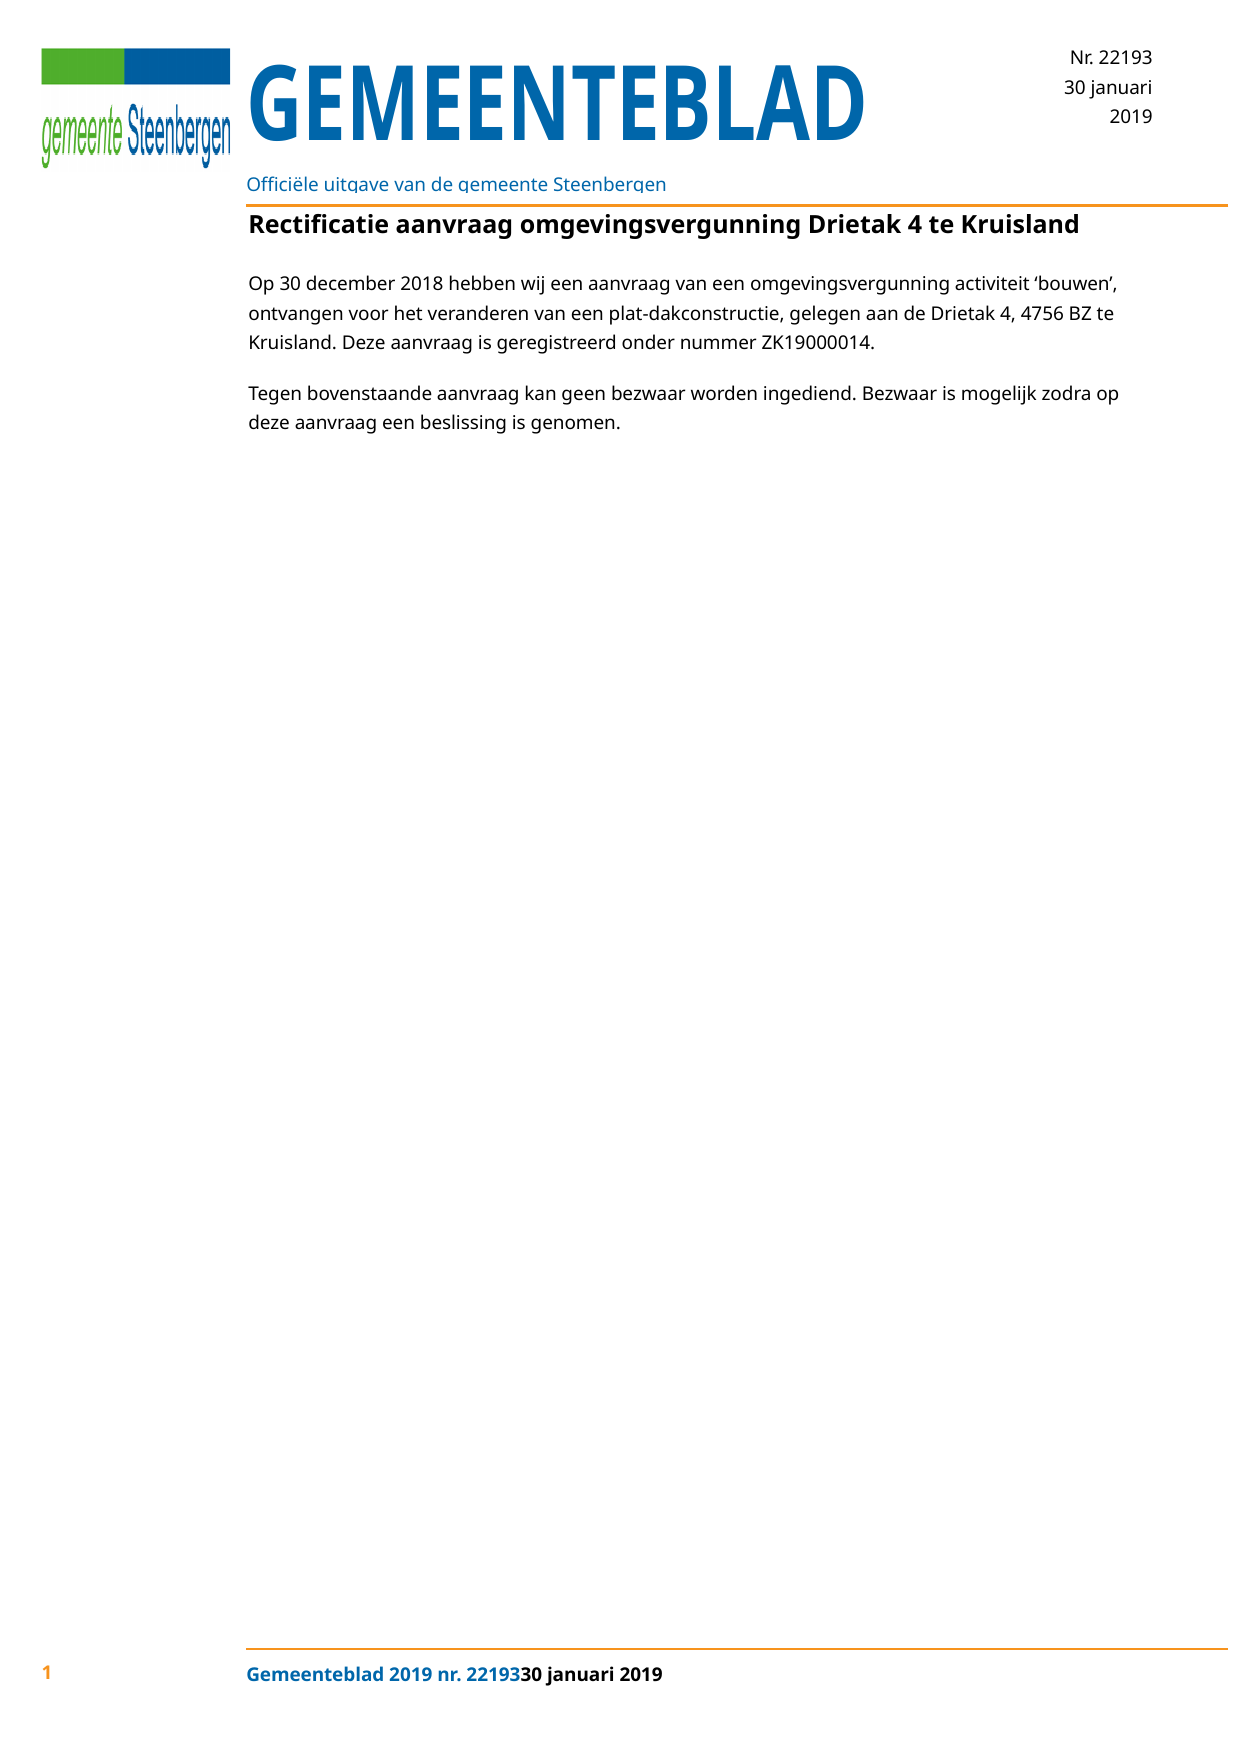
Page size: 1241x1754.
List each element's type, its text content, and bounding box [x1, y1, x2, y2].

text Op 30 december 2018 hebben wij een aanvraag van een omgevingsvergunning activiteit ‘bouwen’, ontvangen voor het veranderen van een plat-dakconstructie, gelegen aan de Drietak 4, 4756 BZ te Kruisland. Deze aanvraag is geregistreerd onder nummer ZK19000014. [248, 270, 1152, 355]
picture [41, 47, 231, 172]
text Rectificatie aanvraag omgevingsvergunning Drietak 4 te Kruisland [248, 207, 1152, 241]
text Tegen bovenstaande aanvraag kan geen bezwaar worden ingediend. Bezwaar is mogelijk zodra op deze aanvraag een beslissing is genomen. [248, 380, 1152, 435]
